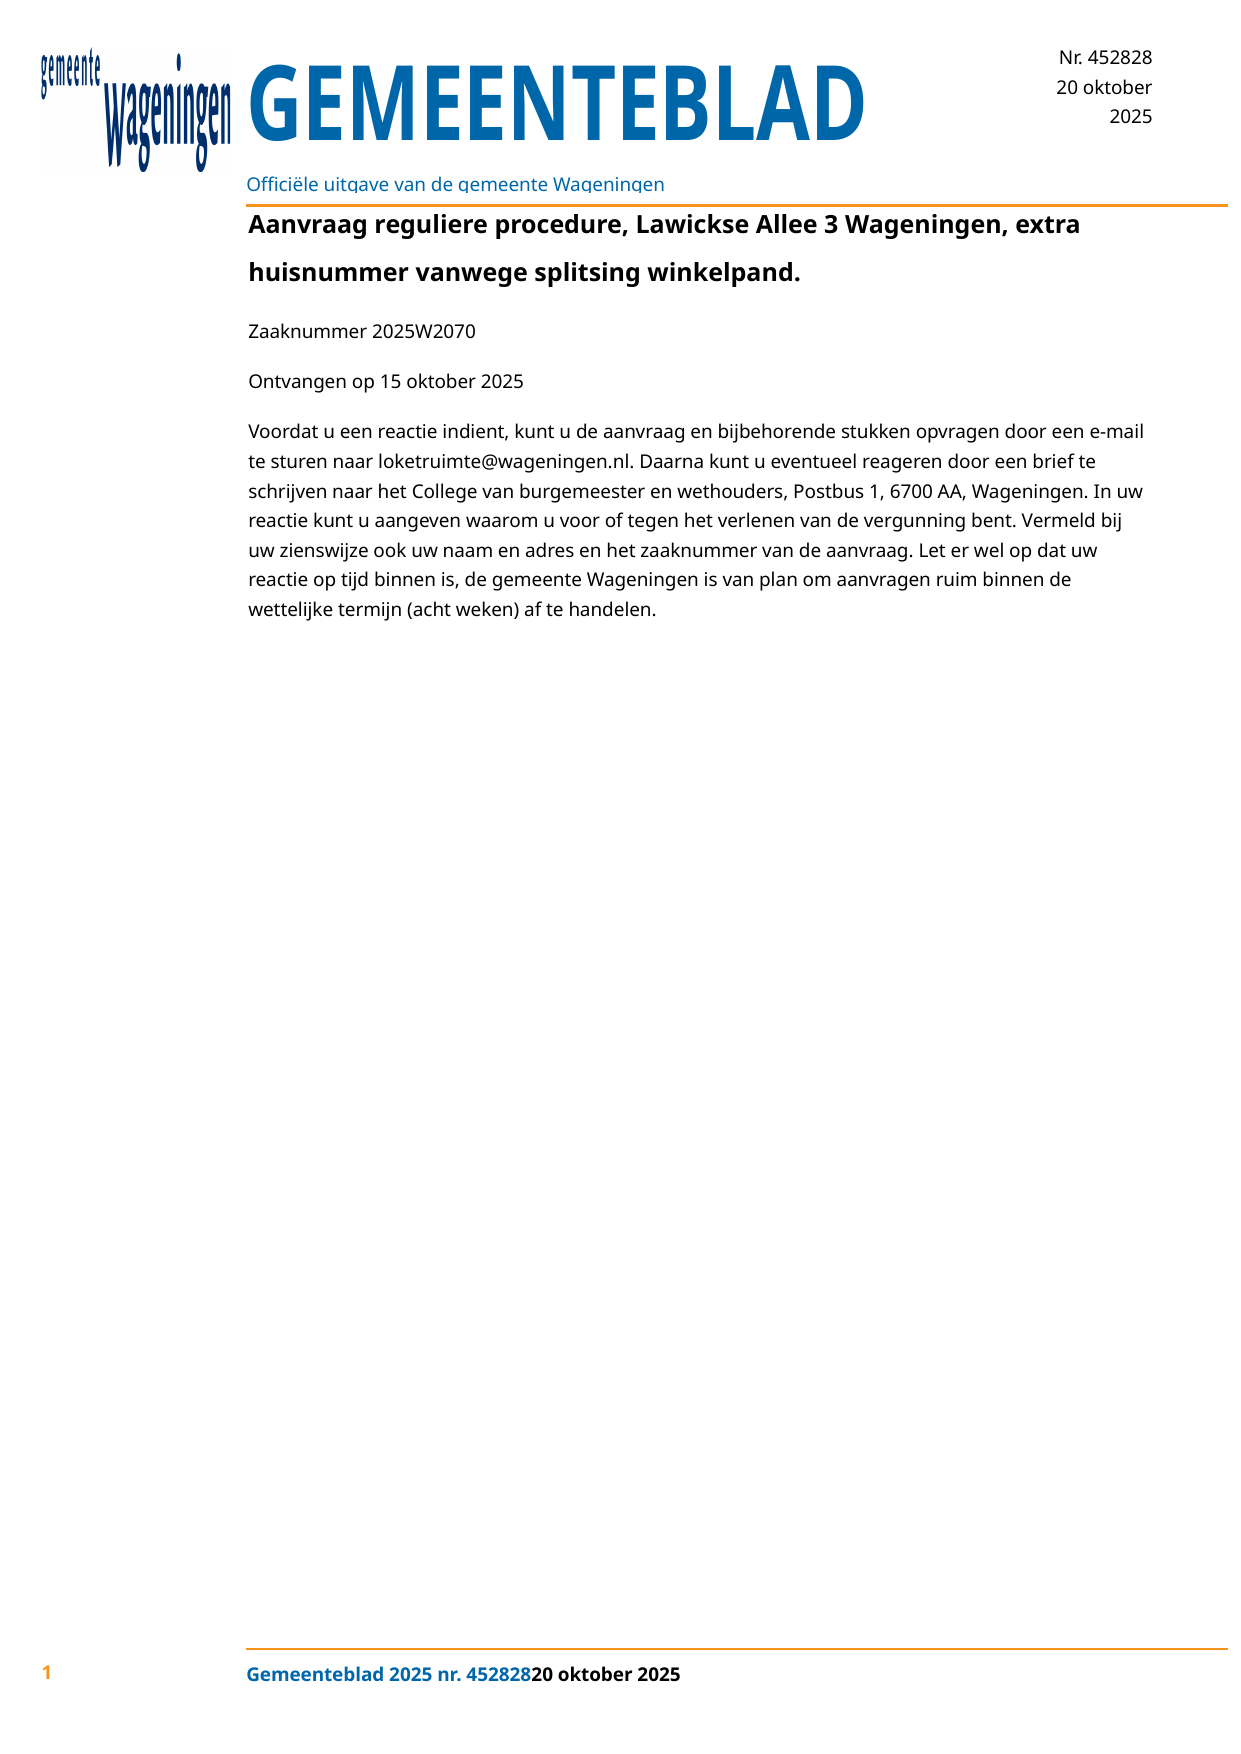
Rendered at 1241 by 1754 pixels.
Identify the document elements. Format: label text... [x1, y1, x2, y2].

picture [41, 47, 231, 172]
text Zaaknummer 2025W2070 [248, 318, 1152, 344]
text Ontvangen op 15 oktober 2025 [248, 368, 1152, 394]
text Aanvraag reguliere procedure, Lawickse Allee 3 Wageningen, extra huisnummer vanwege splitsing winkelpand. [248, 207, 1152, 288]
text Voordat u een reactie indient, kunt u de aanvraag en bijbehorende stukken opvragen door een e-mail te sturen naar loketruimte@wageningen.nl. Daarna kunt u eventueel reageren door een brief te schrijven naar het College van burgemeester en wethouders, Postbus 1, 6700 AA, Wageningen. In uw reactie kunt u aangeven waarom u voor of tegen het verlenen van de vergunning bent. Vermeld bij uw zienswijze ook uw naam en adres en het zaaknummer van de aanvraag. Let er wel op dat uw reactie op tijd binnen is, de gemeente Wageningen is van plan om aanvragen ruim binnen de wettelijke termijn (acht weken) af te handelen. [248, 419, 1152, 622]
